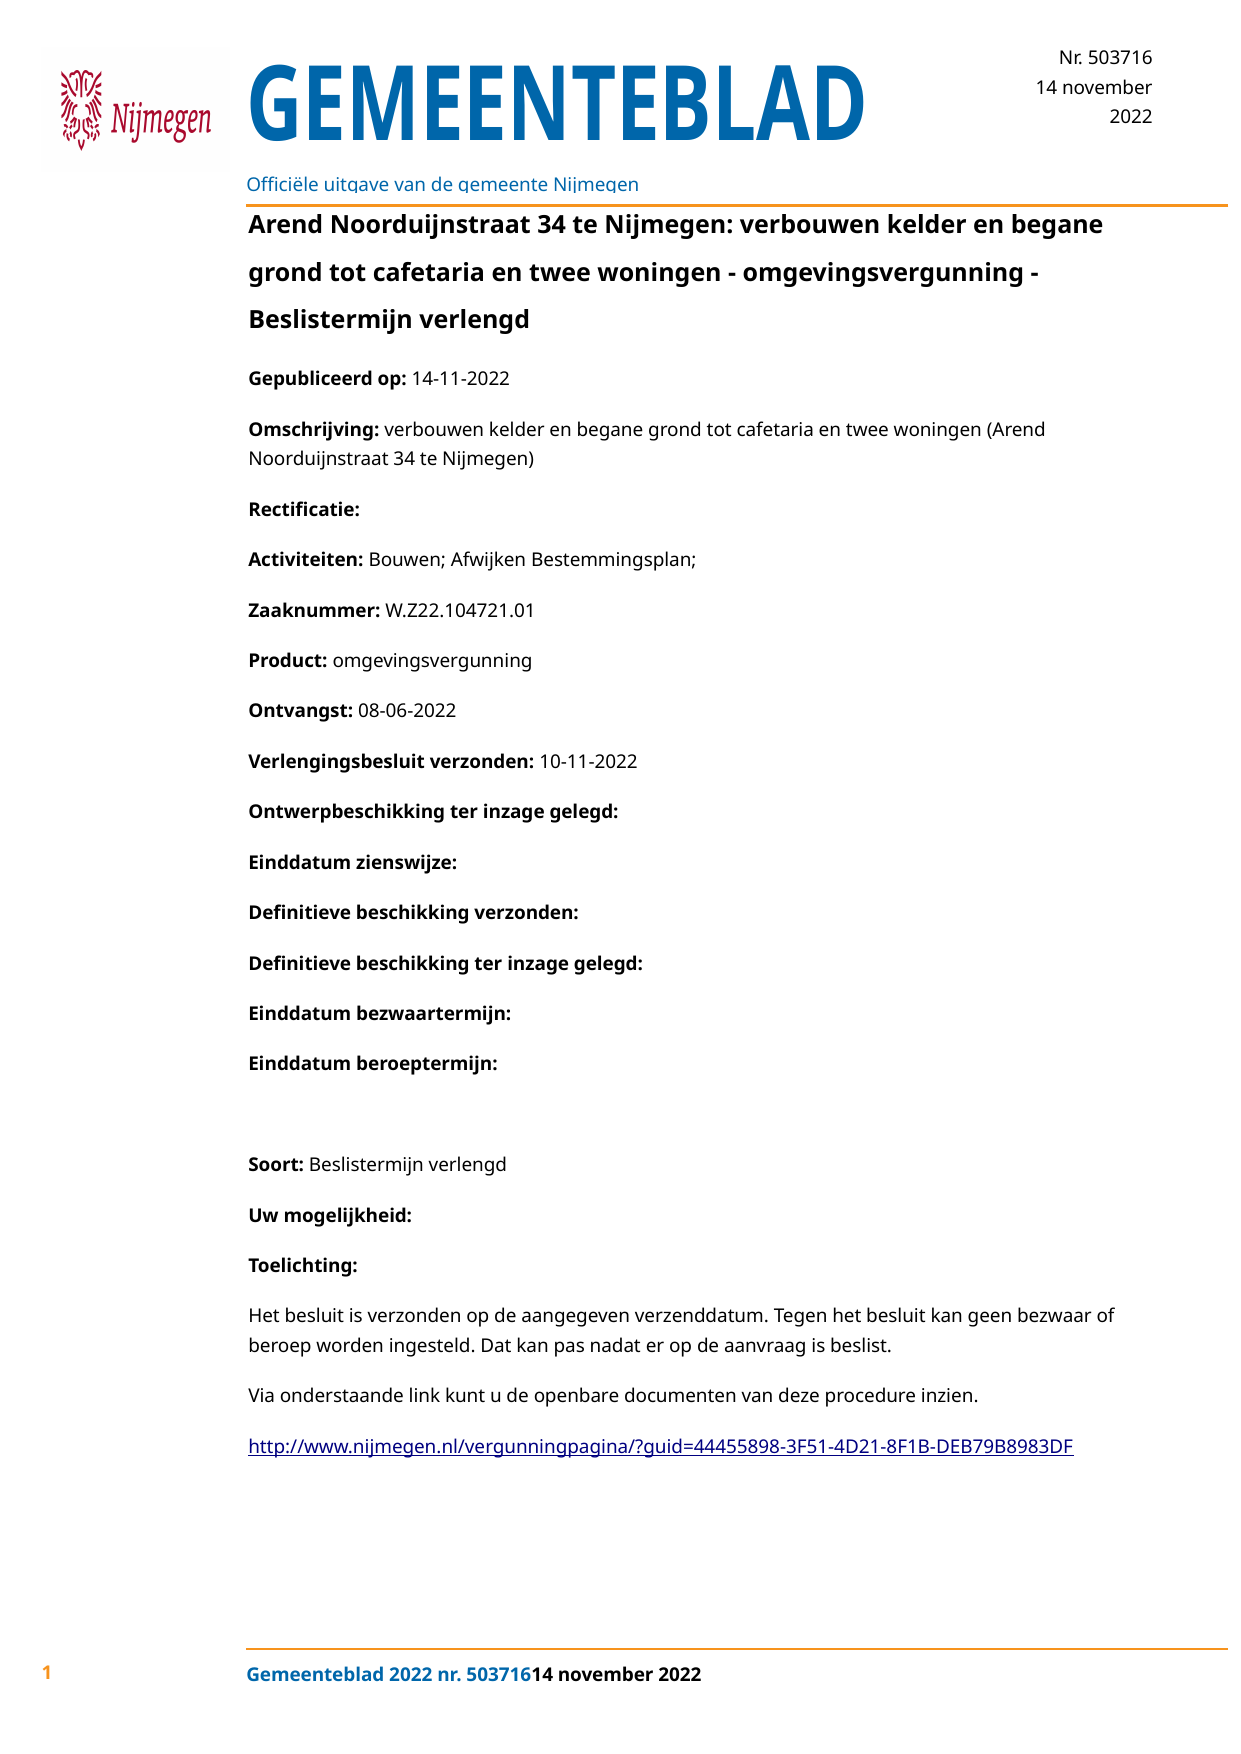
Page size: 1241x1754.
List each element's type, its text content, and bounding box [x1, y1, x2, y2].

text Definitieve beschikking ter inzage gelegd: [248, 950, 1152, 975]
text Soort: Beslistermijn verlengd [248, 1151, 1152, 1177]
text Ontvangst: 08-06-2022 [248, 698, 1152, 723]
text Product: omgevingsvergunning [248, 647, 1152, 673]
text Einddatum bezwaartermijn: [248, 1000, 1152, 1026]
text Uw mogelijkheid: [248, 1202, 1152, 1227]
text Definitieve beschikking verzonden: [248, 899, 1152, 925]
text http://www.nijmegen.nl/vergunningpagina/?guid=44455898-3F51-4D21-8F1B-DEB79B8983DF [248, 1433, 1152, 1459]
text Omschrijving: verbouwen kelder en begane grond tot cafetaria en twee woningen (Arend Noorduijnstraat 34 te Nijmegen) [248, 416, 1152, 471]
text Ontwerpbeschikking ter inzage gelegd: [248, 798, 1152, 824]
text Via onderstaande link kunt u de openbare documenten van deze procedure inzien. [248, 1383, 1152, 1408]
text Activiteiten: Bouwen; Afwijken Bestemmingsplan; [248, 546, 1152, 572]
text Gepubliceerd op: 14-11-2022 [248, 366, 1152, 391]
text Toelichting: [248, 1252, 1152, 1278]
text Het besluit is verzonden op de aangegeven verzenddatum. Tegen het besluit kan geen bezwaar of beroep worden ingesteld. Dat kan pas nadat er op de aanvraag is beslist. [248, 1303, 1152, 1358]
text Einddatum zienswijze: [248, 849, 1152, 874]
text Einddatum beroeptermijn: [248, 1051, 1152, 1076]
text Verlengingsbesluit verzonden: 10-11-2022 [248, 748, 1152, 774]
picture [41, 47, 231, 172]
text Arend Noorduijnstraat 34 te Nijmegen: verbouwen kelder en begane grond tot cafetaria en twee woningen - omgevingsvergunning - Beslistermijn verlengd [248, 207, 1152, 336]
text Zaaknummer: W.Z22.104721.01 [248, 597, 1152, 622]
text Rectificatie: [248, 496, 1152, 522]
